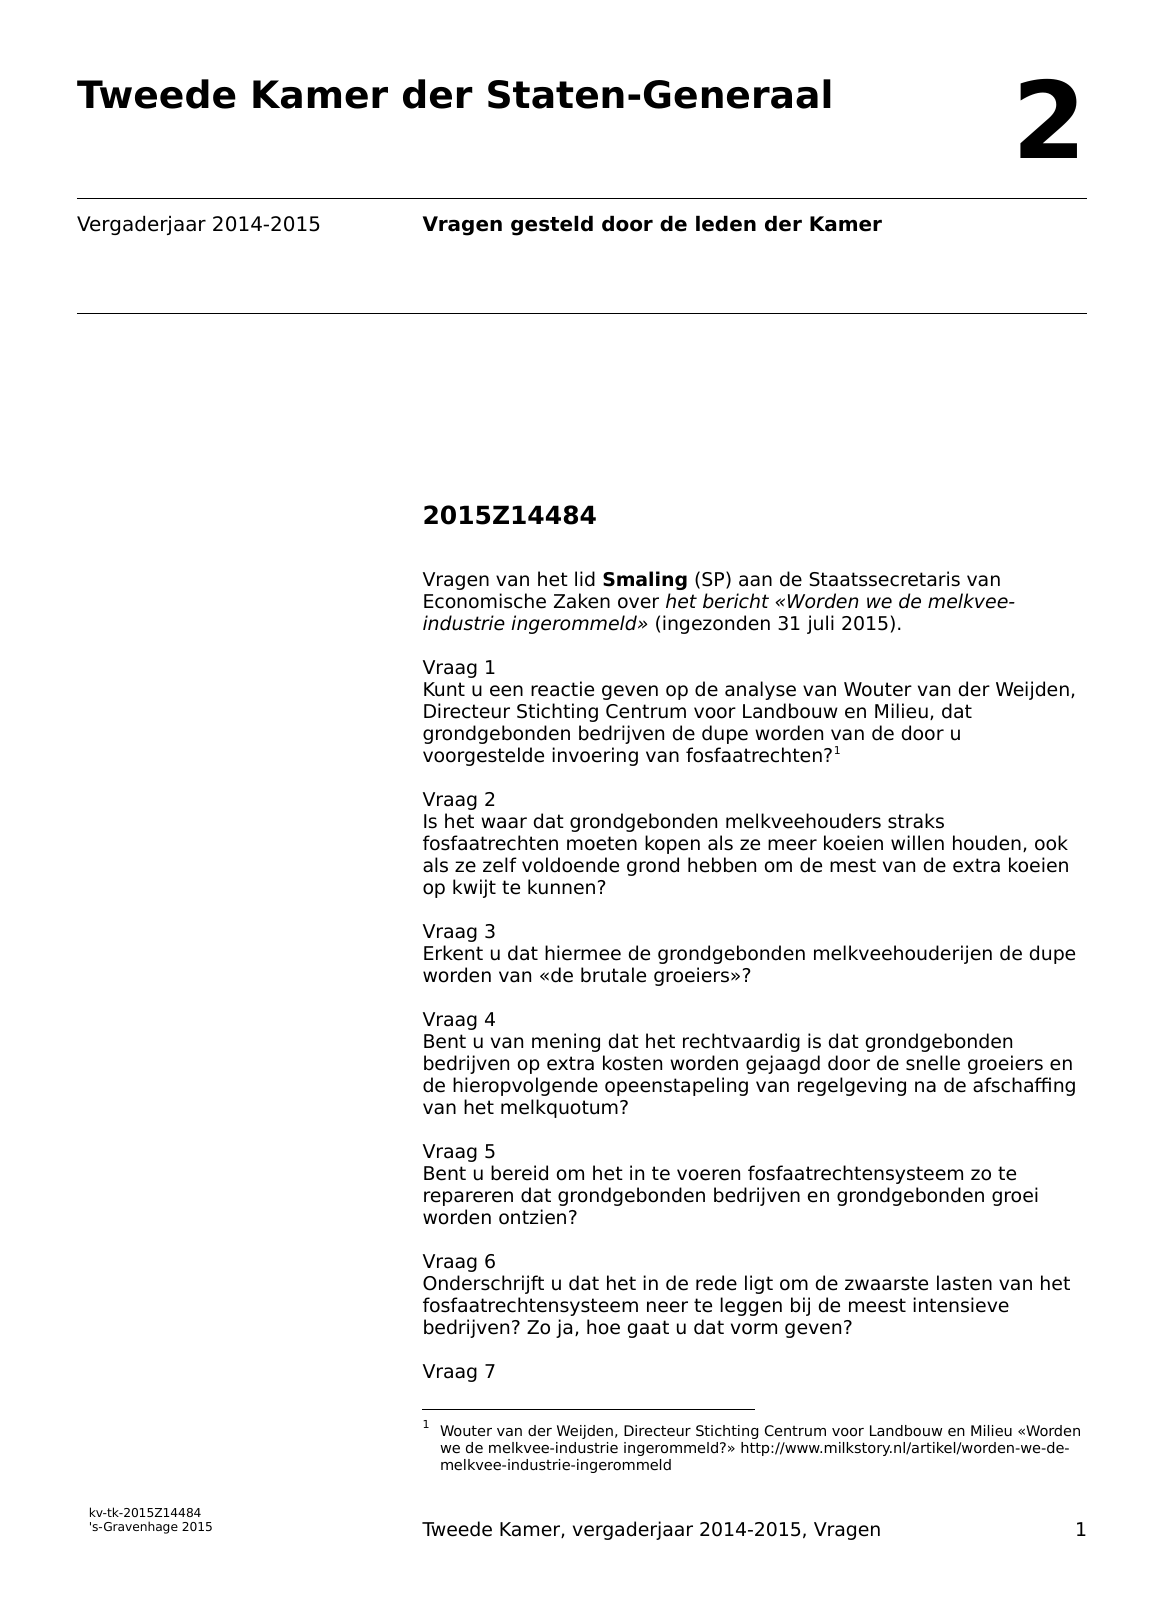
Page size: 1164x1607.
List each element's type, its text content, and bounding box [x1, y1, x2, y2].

text Vraag 3 [422, 921, 1087, 943]
table_header Tweede Kamer der Staten-Generaal [77, 59, 886, 198]
text Vraag 7 [422, 1361, 1087, 1383]
text Vraag 6 [422, 1251, 1087, 1273]
text Bent u van mening dat het rechtvaardig is dat grondgebonden bedrijven op extra kosten worden gejaagd door de snelle groeiers en de hieropvolgende opeenstapeling van regelgeving na de afschaffing van het melkquotum? [422, 1031, 1087, 1119]
table_cell Vragen gesteld door de leden der Kamer [422, 199, 1087, 313]
text kv-tk-2015Z14484 [88, 1506, 323, 1520]
text 's-Gravenhage 2015 [88, 1520, 323, 1534]
text Vraag 2 [422, 789, 1087, 811]
table_header 2 [886, 59, 1087, 198]
text Kunt u een reactie geven op de analyse van Wouter van der Weijden, Directeur Stichting Centrum voor Landbouw en Milieu, dat grondgebonden bedrijven de dupe worden van de door u voorgestelde invoering van fosfaatrechten? [422, 679, 1087, 767]
text Is het waar dat grondgebonden melkveehouders straks fosfaatrechten moeten kopen als ze meer koeien willen houden, ook als ze zelf voldoende grond hebben om de mest van de extra koeien op kwijt te kunnen? [422, 811, 1087, 899]
text Wouter van der Weijden, Directeur Stichting Centrum voor Landbouw en Milieu «Worden we de melkvee-industrie ingerommeld?» http://www.milkstory.nl/artikel/worden-we-de-melkvee-industrie-ingerommeld [422, 1418, 1087, 1474]
text Vraag 5 [422, 1141, 1087, 1163]
text Vraag 4 [422, 1009, 1087, 1031]
text 2015Z14484 [422, 501, 1087, 531]
text Vragen van het lid Smaling (SP) aan de Staatssecretaris van Economische Zaken over het bericht «Worden we de melkvee-industrie ingerommeld» (ingezonden 31 juli 2015). [422, 569, 1087, 635]
text Bent u bereid om het in te voeren fosfaatrechtensysteem zo te repareren dat grondgebonden bedrijven en grondgebonden groei worden ontzien? [422, 1163, 1087, 1229]
table_cell Vergaderjaar 2014-2015 [77, 199, 422, 313]
text Erkent u dat hiermee de grondgebonden melkveehouderijen de dupe worden van «de brutale groeiers»? [422, 943, 1087, 987]
text Vraag 1 [422, 657, 1087, 679]
text Onderschrijft u dat het in de rede ligt om de zwaarste lasten van het fosfaatrechtensysteem neer te leggen bij de meest intensieve bedrijven? Zo ja, hoe gaat u dat vorm geven? [422, 1273, 1087, 1339]
